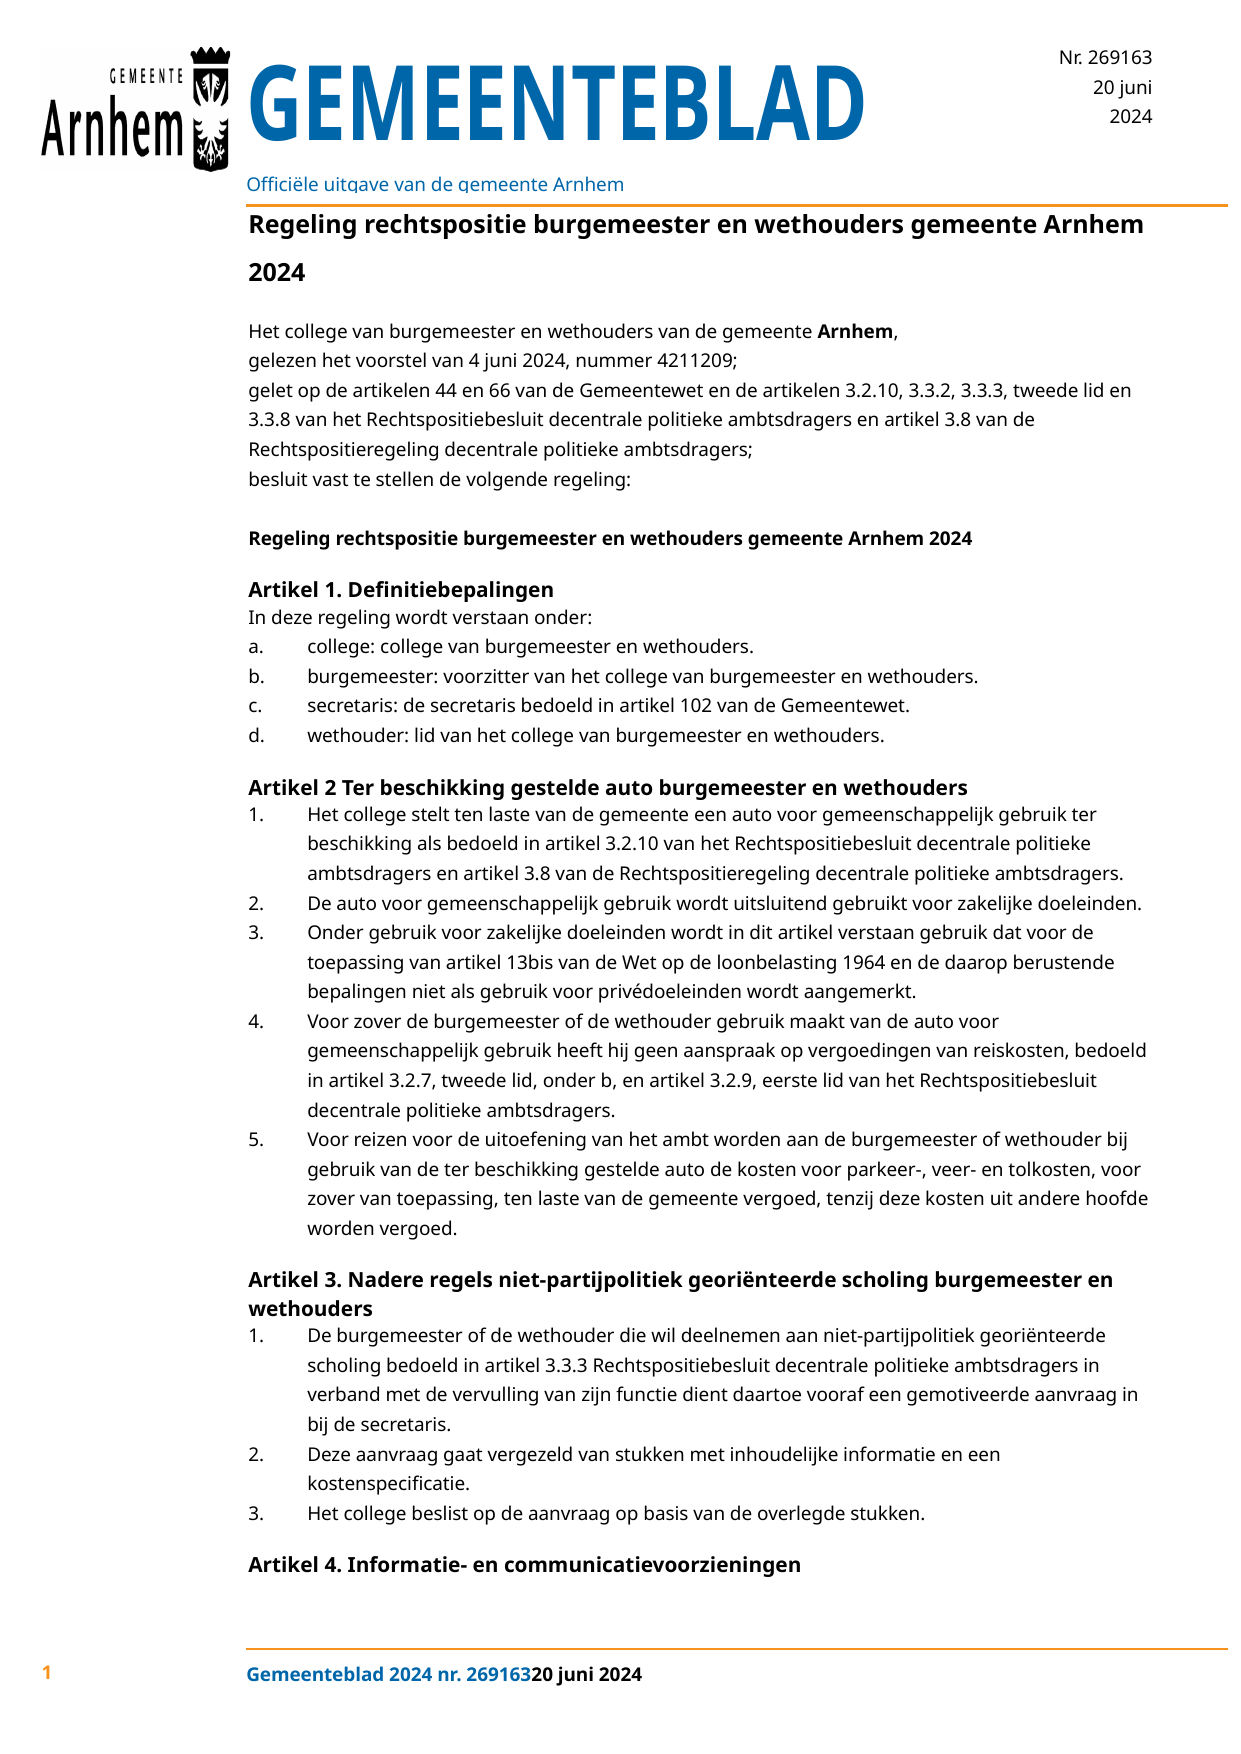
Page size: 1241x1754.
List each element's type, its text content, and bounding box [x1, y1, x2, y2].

list Deze aanvraag gaat vergezeld van stukken met inhoudelijke informatie en een kostenspecificatie. [248, 1441, 1152, 1496]
text gelet op de artikelen 44 en 66 van de Gemeentewet en de artikelen 3.2.10, 3.3.2, 3.3.3, tweede lid en 3.3.8 van het Rechtspositiebesluit decentrale politieke ambtsdragers en artikel 3.8 van de Rechtspositieregeling decentrale politieke ambtsdragers; [248, 377, 1152, 462]
list wethouder: lid van het college van burgemeester en wethouders. [248, 722, 1152, 748]
text Artikel 4. Informatie- en communicatievoorzieningen [248, 1550, 1152, 1579]
list De auto voor gemeenschappelijk gebruik wordt uitsluitend gebruikt voor zakelijke doeleinden. [248, 890, 1152, 916]
text Regeling rechtspositie burgemeester en wethouders gemeente Arnhem 2024 [248, 525, 1152, 551]
text Artikel 2 Ter beschikking gestelde auto burgemeester en wethouders [248, 773, 1152, 801]
list Voor zover de burgemeester of de wethouder gebruik maakt van de auto voor gemeenschappelijk gebruik heeft hij geen aanspraak op vergoedingen van reiskosten, bedoeld in artikel 3.2.7, tweede lid, onder b, en artikel 3.2.9, eerste lid van het Rechtspositiebesluit decentrale politieke ambtsdragers. [248, 1008, 1152, 1123]
text In deze regeling wordt verstaan onder: [248, 604, 1152, 629]
text besluit vast te stellen de volgende regeling: [248, 466, 1152, 492]
text Artikel 3. Nadere regels niet-partijpolitiek georiënteerde scholing burgemeester en wethouders [248, 1266, 1152, 1322]
text Artikel 1. Definitiebepalingen [248, 575, 1152, 604]
list secretaris: de secretaris bedoeld in artikel 102 van de Gemeentewet. [248, 693, 1152, 718]
text Het college van burgemeester en wethouders van de gemeente Arnhem, [248, 318, 1152, 344]
list Onder gebruik voor zakelijke doeleinden wordt in dit artikel verstaan gebruik dat voor de toepassing van artikel 13bis van de Wet op de loonbelasting 1964 en de daarop berustende bepalingen niet als gebruik voor privédoeleinden wordt aangemerkt. [248, 919, 1152, 1004]
list Voor reizen voor de uitoefening van het ambt worden aan de burgemeester of wethouder bij gebruik van de ter beschikking gestelde auto de kosten voor parkeer-, veer- en tolkosten, voor zover van toepassing, ten laste van de gemeente vergoed, tenzij deze kosten uit andere hoofde worden vergoed. [248, 1126, 1152, 1241]
list college: college van burgemeester en wethouders. [248, 633, 1152, 659]
list Het college stelt ten laste van de gemeente een auto voor gemeenschappelijk gebruik ter beschikking als bedoeld in artikel 3.2.10 van het Rechtspositiebesluit decentrale politieke ambtsdragers en artikel 3.8 van de Rechtspositieregeling decentrale politieke ambtsdragers. [248, 801, 1152, 886]
text gelezen het voorstel van 4 juni 2024, nummer 4211209; [248, 347, 1152, 373]
list De burgemeester of de wethouder die wil deelnemen aan niet-partijpolitiek georiënteerde scholing bedoeld in artikel 3.3.3 Rechtspositiebesluit decentrale politieke ambtsdragers in verband met de vervulling van zijn functie dient daartoe vooraf een gemotiveerde aanvraag in bij de secretaris. [248, 1322, 1152, 1437]
picture [41, 47, 231, 172]
text Regeling rechtspositie burgemeester en wethouders gemeente Arnhem 2024 [248, 207, 1152, 288]
list Het college beslist op de aanvraag op basis van de overlegde stukken. [248, 1500, 1152, 1526]
list burgemeester: voorzitter van het college van burgemeester en wethouders. [248, 663, 1152, 689]
